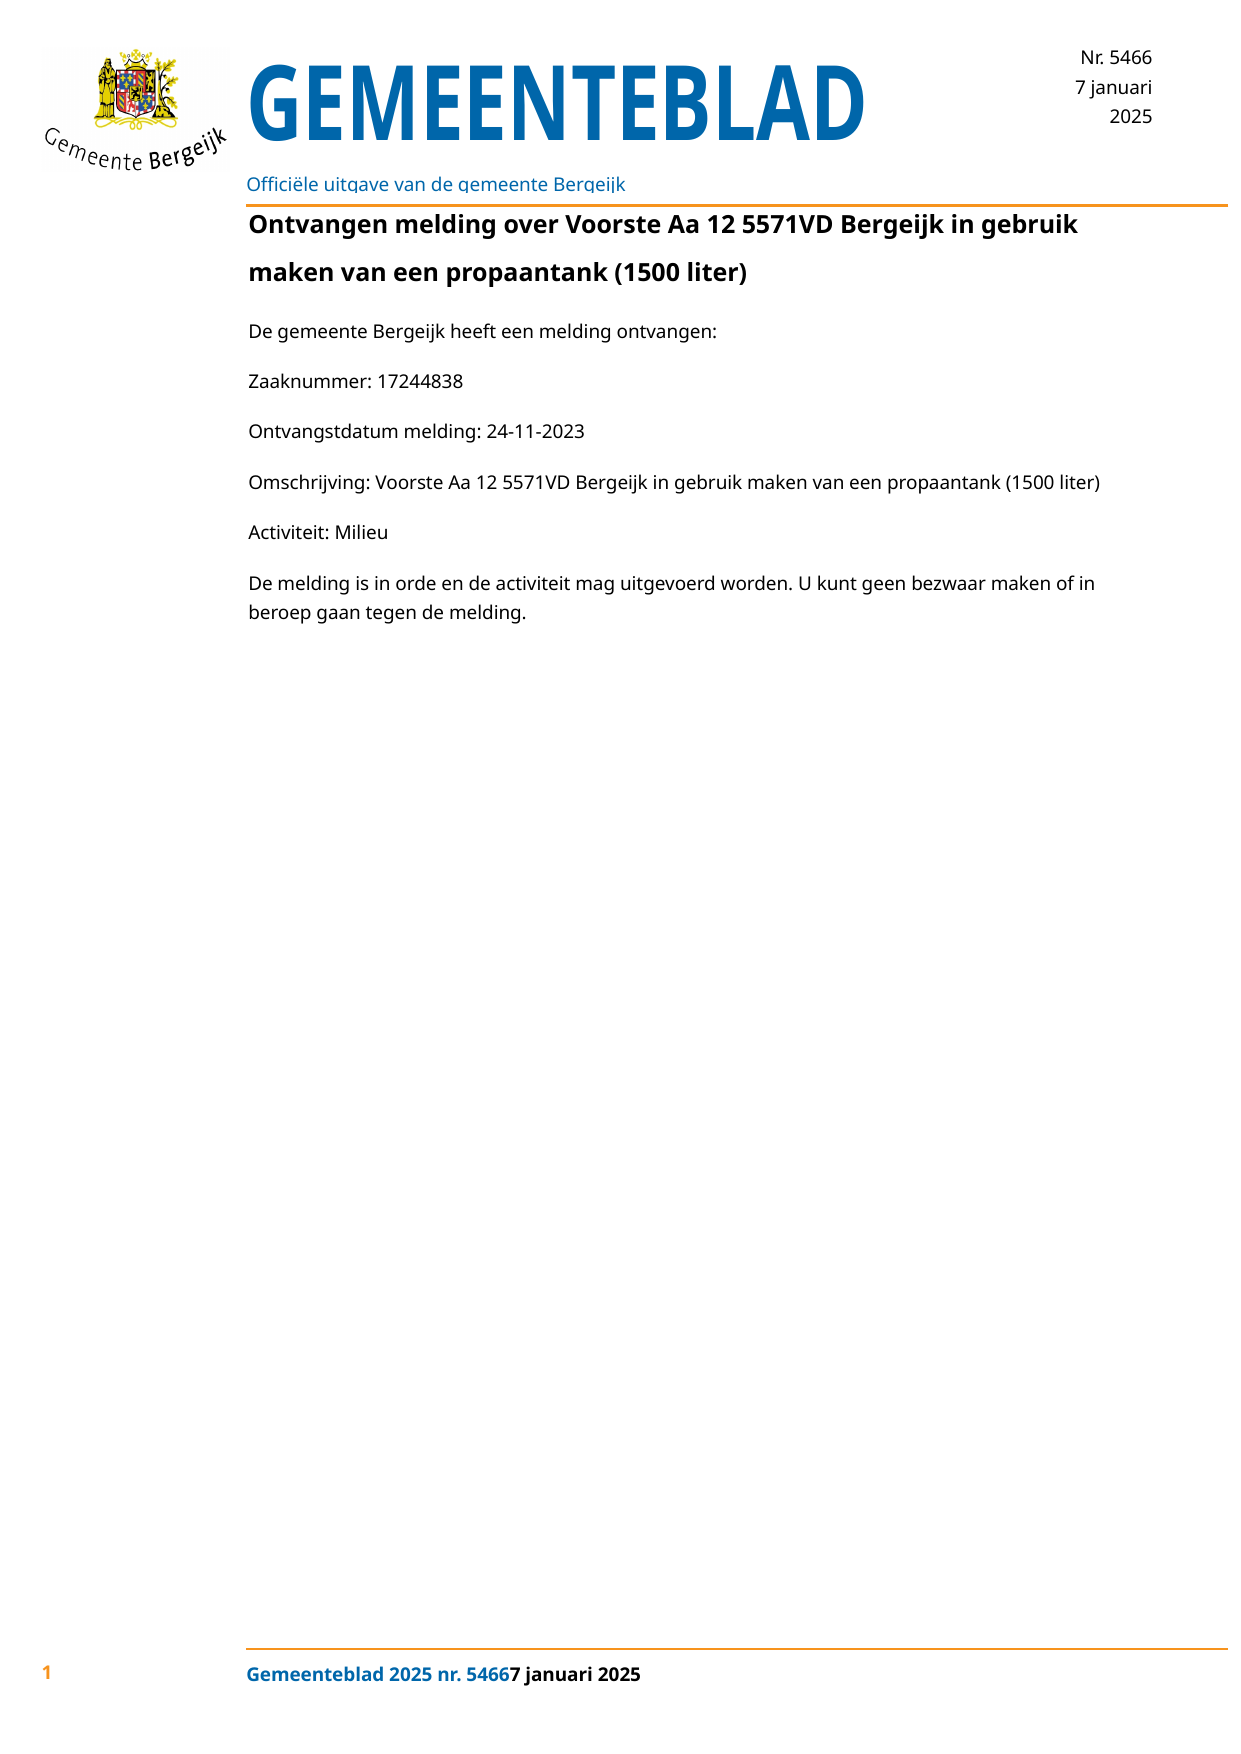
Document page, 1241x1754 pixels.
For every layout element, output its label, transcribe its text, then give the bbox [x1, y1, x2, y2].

text Zaaknummer: 17244838 [248, 368, 1152, 394]
text Ontvangen melding over Voorste Aa 12 5571VD Bergeijk in gebruik maken van een propaantank (1500 liter) [248, 207, 1152, 288]
text Activiteit: Milieu [248, 519, 1152, 545]
text De melding is in orde en de activiteit mag uitgevoerd worden. U kunt geen bezwaar maken of in beroep gaan tegen de melding. [248, 570, 1152, 625]
picture [41, 47, 231, 172]
text Ontvangstdatum melding: 24-11-2023 [248, 419, 1152, 444]
text De gemeente Bergeijk heeft een melding ontvangen: [248, 318, 1152, 344]
text Omschrijving: Voorste Aa 12 5571VD Bergeijk in gebruik maken van een propaantank (1500 liter) [248, 469, 1152, 495]
